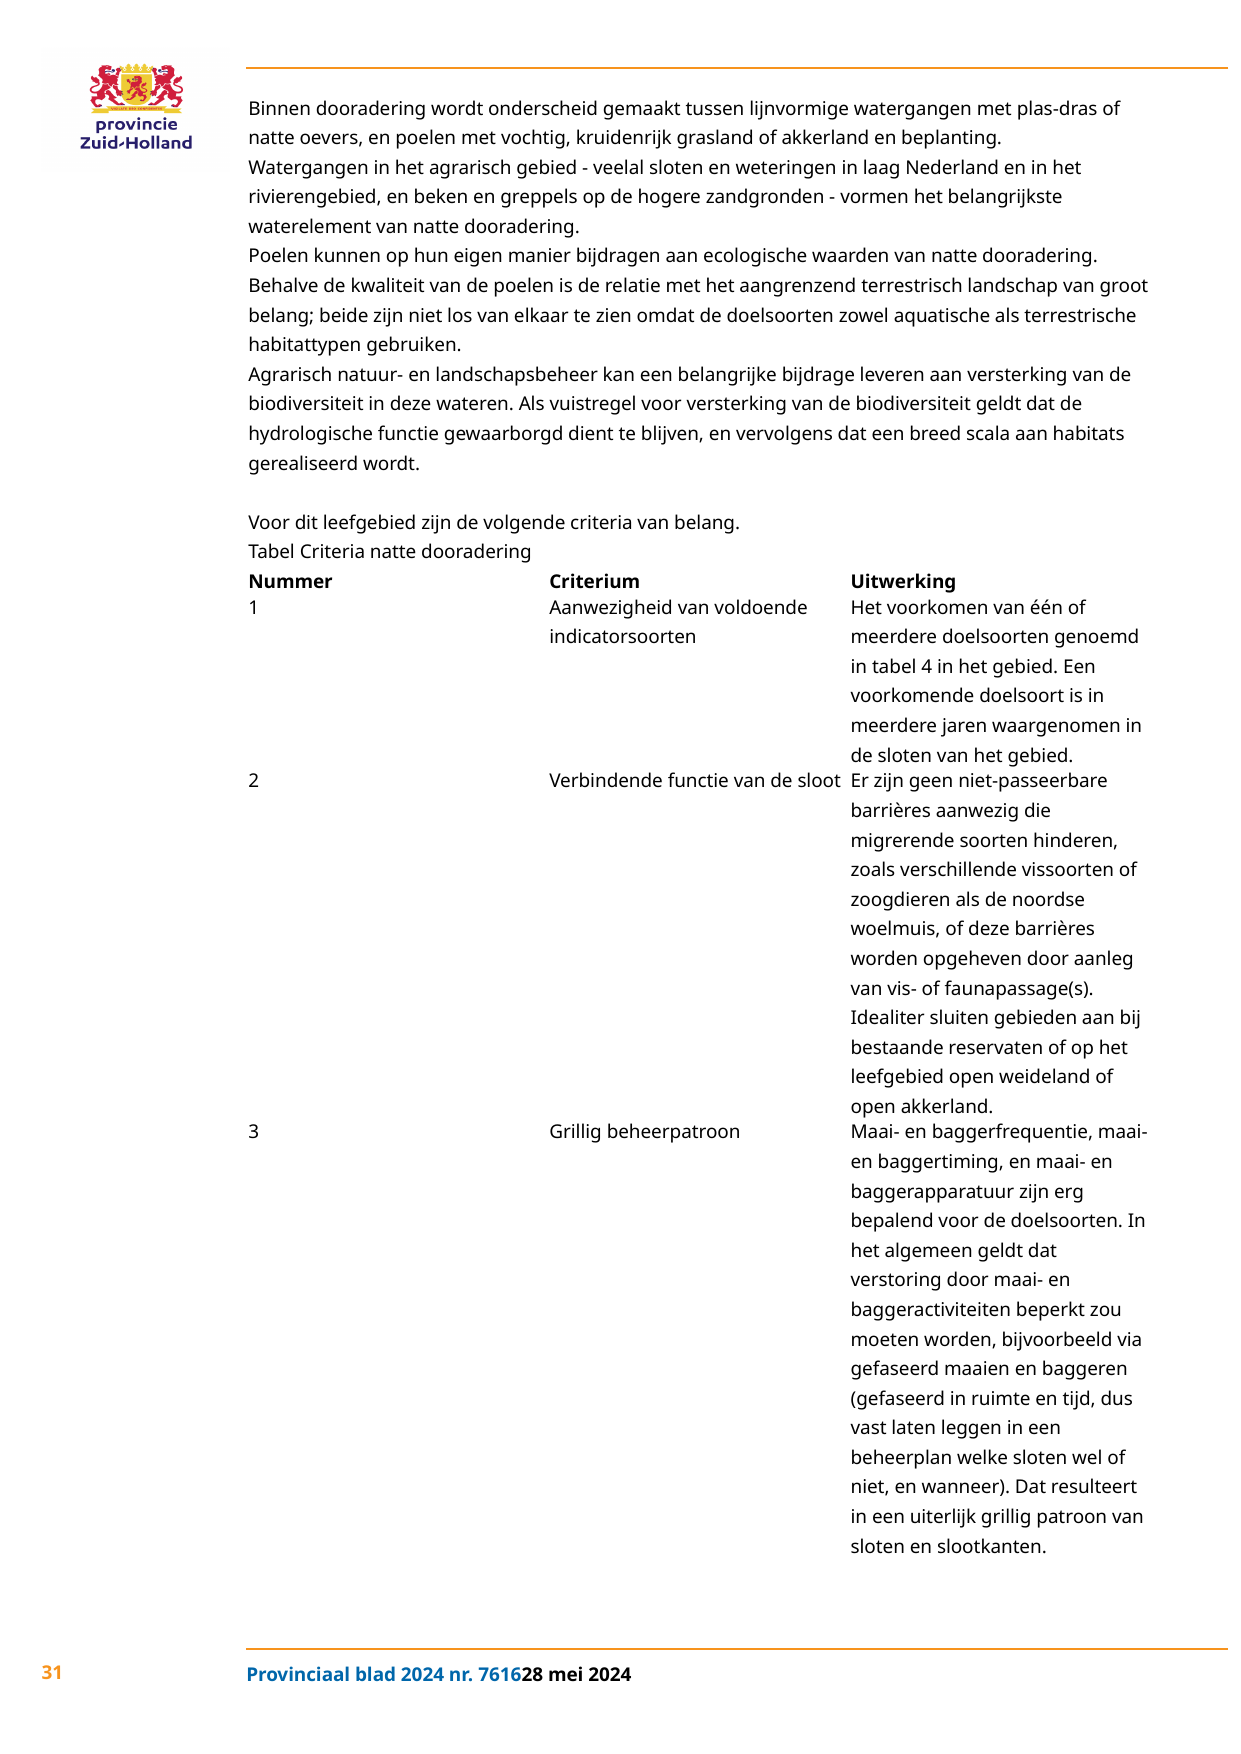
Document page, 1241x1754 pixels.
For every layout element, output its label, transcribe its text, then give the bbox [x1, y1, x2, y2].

table_cell 3 [248, 1119, 549, 1559]
table_cell Het voorkomen van één of meerdere doelsoorten genoemd in tabel 4 in het gebied. Een voorkomende doelsoort is in meerdere jaren waargenomen in de sloten van het gebied. [850, 594, 1152, 768]
table_cell 2 [248, 768, 549, 1119]
text Agrarisch natuur- en landschapsbeheer kan een belangrijke bijdrage leveren aan versterking van de biodiversiteit in deze wateren. Als vuistregel voor versterking van de biodiversiteit geldt dat de hydrologische functie gewaarborgd dient te blijven, en vervolgens dat een breed scala aan habitats gerealiseerd wordt. [248, 361, 1152, 476]
text Watergangen in het agrarisch gebied - veelal sloten en weteringen in laag Nederland en in het rivierengebied, en beken en greppels op de hogere zandgronden - vormen het belangrijkste waterelement van natte dooradering. [248, 154, 1152, 239]
text Binnen dooradering wordt onderscheid gemaakt tussen lijnvormige watergangen met plas-dras of natte oevers, en poelen met vochtig, kruidenrijk grasland of akkerland en beplanting. [248, 95, 1152, 150]
picture [41, 47, 231, 172]
table_header Nummer [248, 568, 549, 594]
table_cell Grillig beheerpatroon [549, 1119, 850, 1559]
table_cell Maai- en baggerfrequentie, maai- en baggertiming, en maai- en baggerapparatuur zijn erg bepalend voor de doelsoorten. In het algemeen geldt dat verstoring door maai- en baggeractiviteiten beperkt zou moeten worden, bijvoorbeeld via gefaseerd maaien en baggeren (gefaseerd in ruimte en tijd, dus vast laten leggen in een beheerplan welke sloten wel of niet, en wanneer). Dat resulteert in een uiterlijk grillig patroon van sloten en slootkanten. [850, 1119, 1152, 1559]
table_header Uitwerking [850, 568, 1152, 594]
text Poelen kunnen op hun eigen manier bijdragen aan ecologische waarden van natte dooradering. Behalve de kwaliteit van de poelen is de relatie met het aangrenzend terrestrisch landschap van groot belang; beide zijn niet los van elkaar te zien omdat de doelsoorten zowel aquatische als terrestrische habitattypen gebruiken. [248, 243, 1152, 357]
table_cell Aanwezigheid van voldoende indicatorsoorten [549, 594, 850, 768]
table_header Criterium [549, 568, 850, 594]
text Tabel Criteria natte dooradering [248, 538, 1152, 564]
table_cell 1 [248, 594, 549, 768]
text Voor dit leefgebied zijn de volgende criteria van belang. [248, 509, 1152, 535]
table_cell Verbindende functie van de sloot [549, 768, 850, 1119]
table_cell Er zijn geen niet-passeerbare barrières aanwezig die migrerende soorten hinderen, zoals verschillende vissoorten of zoogdieren als de noordse woelmuis, of deze barrières worden opgeheven door aanleg van vis- of faunapassage(s). Idealiter sluiten gebieden aan bij bestaande reservaten of op het leefgebied open weideland of open akkerland. [850, 768, 1152, 1119]
